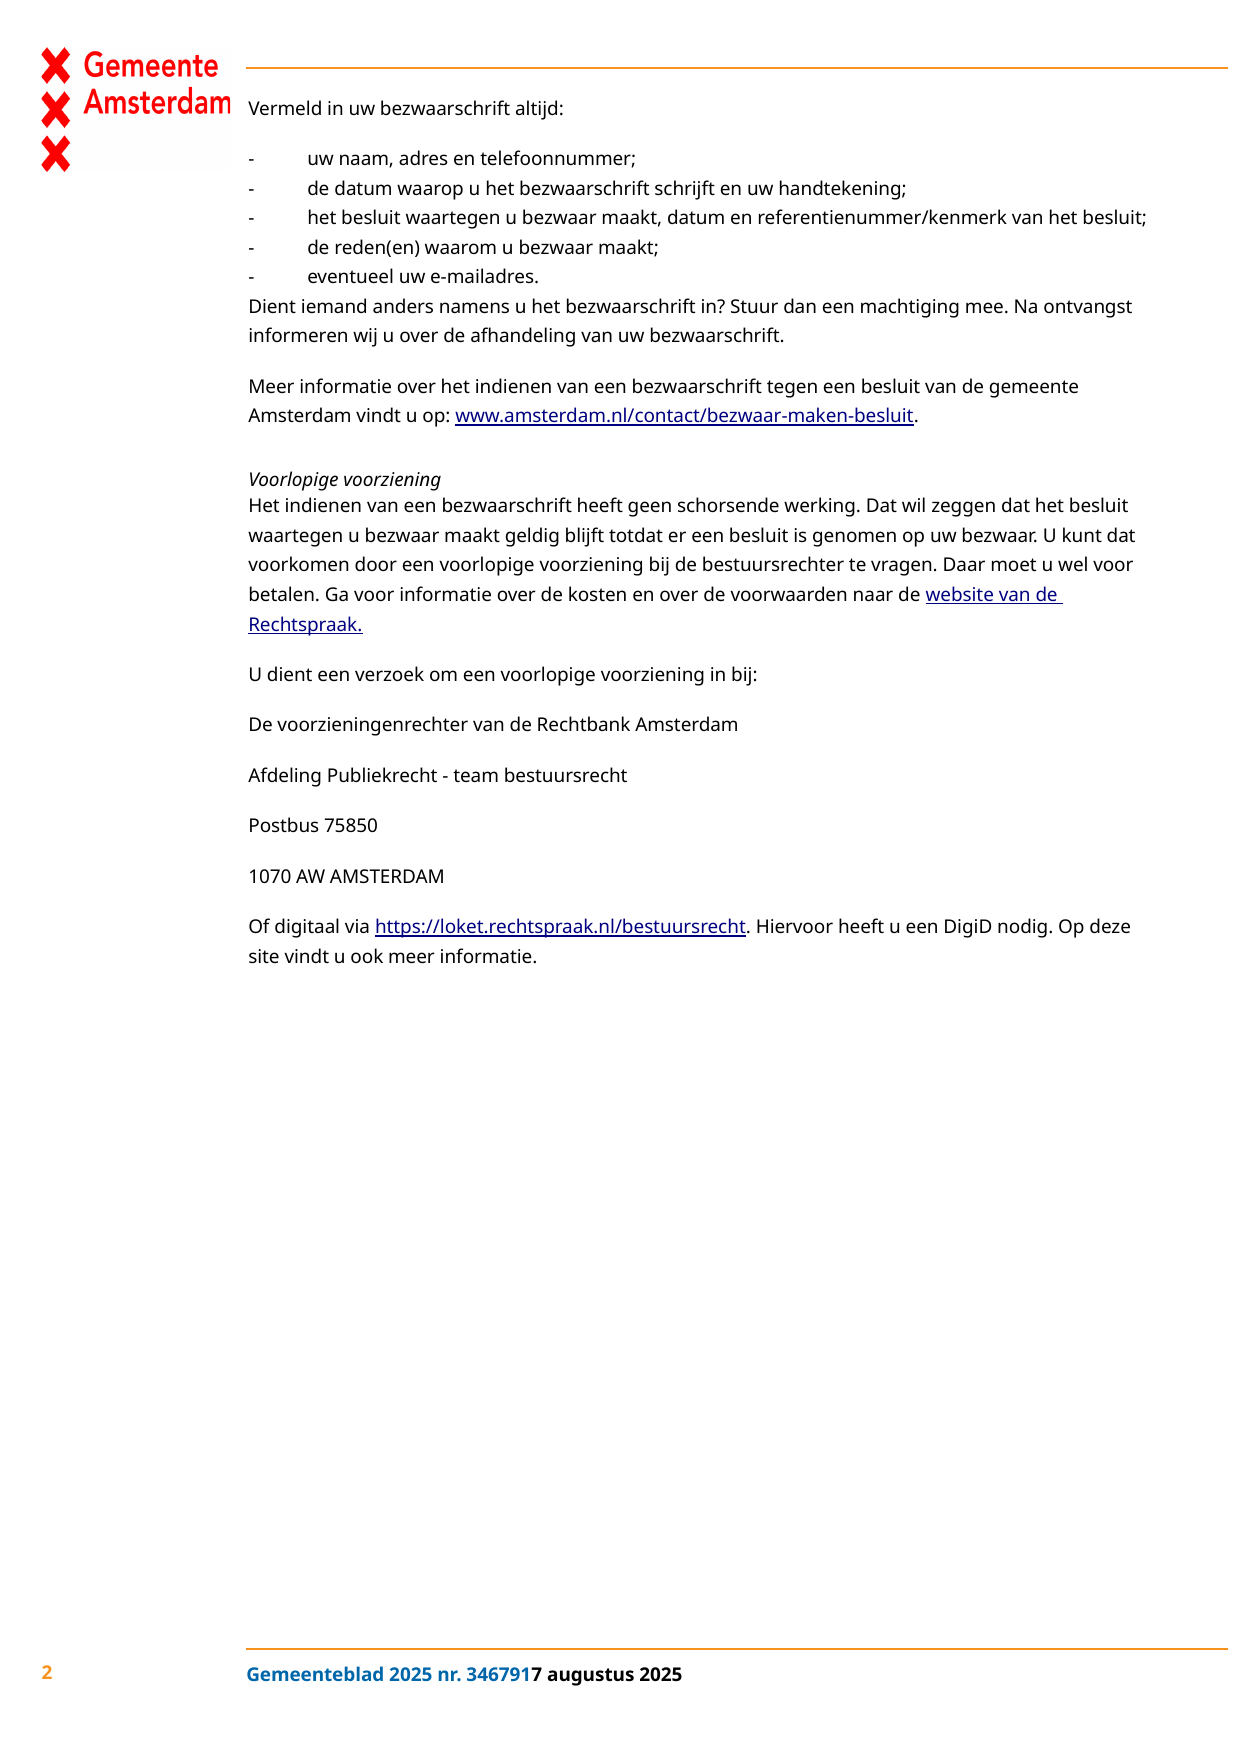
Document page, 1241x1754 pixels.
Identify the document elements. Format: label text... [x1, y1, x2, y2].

list eventueel uw e-mailadres. [248, 263, 1152, 289]
text Het indienen van een bezwaarschrift heeft geen schorsende werking. Dat wil zeggen dat het besluit waartegen u bezwaar maakt geldig blijft totdat er een besluit is genomen op uw bezwaar. U kunt dat voorkomen door een voorlopige voorziening bij de bestuursrechter te vragen. Daar moet u wel voor betalen. Ga voor informatie over de kosten en over de voorwaarden naar de website van de Rechtspraak. [248, 492, 1152, 636]
list de reden(en) waarom u bezwaar maakt; [248, 234, 1152, 260]
text 1070 AW AMSTERDAM [248, 863, 1152, 888]
text De voorzieningenrechter van de Rechtbank Amsterdam [248, 712, 1152, 737]
text Dient iemand anders namens u het bezwaarschrift in? Stuur dan een machtiging mee. Na ontvangst informeren wij u over de afhandeling van uw bezwaarschrift. [248, 293, 1152, 348]
list uw naam, adres en telefoonnummer; [248, 145, 1152, 171]
text Vermeld in uw bezwaarschrift altijd: [248, 95, 1152, 121]
text Afdeling Publiekrecht - team bestuursrecht [248, 762, 1152, 788]
text Meer informatie over het indienen van een bezwaarschrift tegen een besluit van de gemeente Amsterdam vindt u op: www.amsterdam.nl/contact/bezwaar-maken-besluit. [248, 373, 1152, 428]
text Postbus 75850 [248, 812, 1152, 838]
list het besluit waartegen u bezwaar maakt, datum en referentienummer/kenmerk van het besluit; [248, 204, 1152, 230]
text Of digitaal via https://loket.rechtspraak.nl/bestuursrecht. Hiervoor heeft u een DigiD nodig. Op deze site vindt u ook meer informatie. [248, 913, 1152, 968]
text U dient een verzoek om een voorlopige voorziening in bij: [248, 661, 1152, 687]
list de datum waarop u het bezwaarschrift schrijft en uw handtekening; [248, 175, 1152, 201]
text Voorlopige voorziening [248, 467, 1152, 492]
picture [41, 47, 231, 172]
